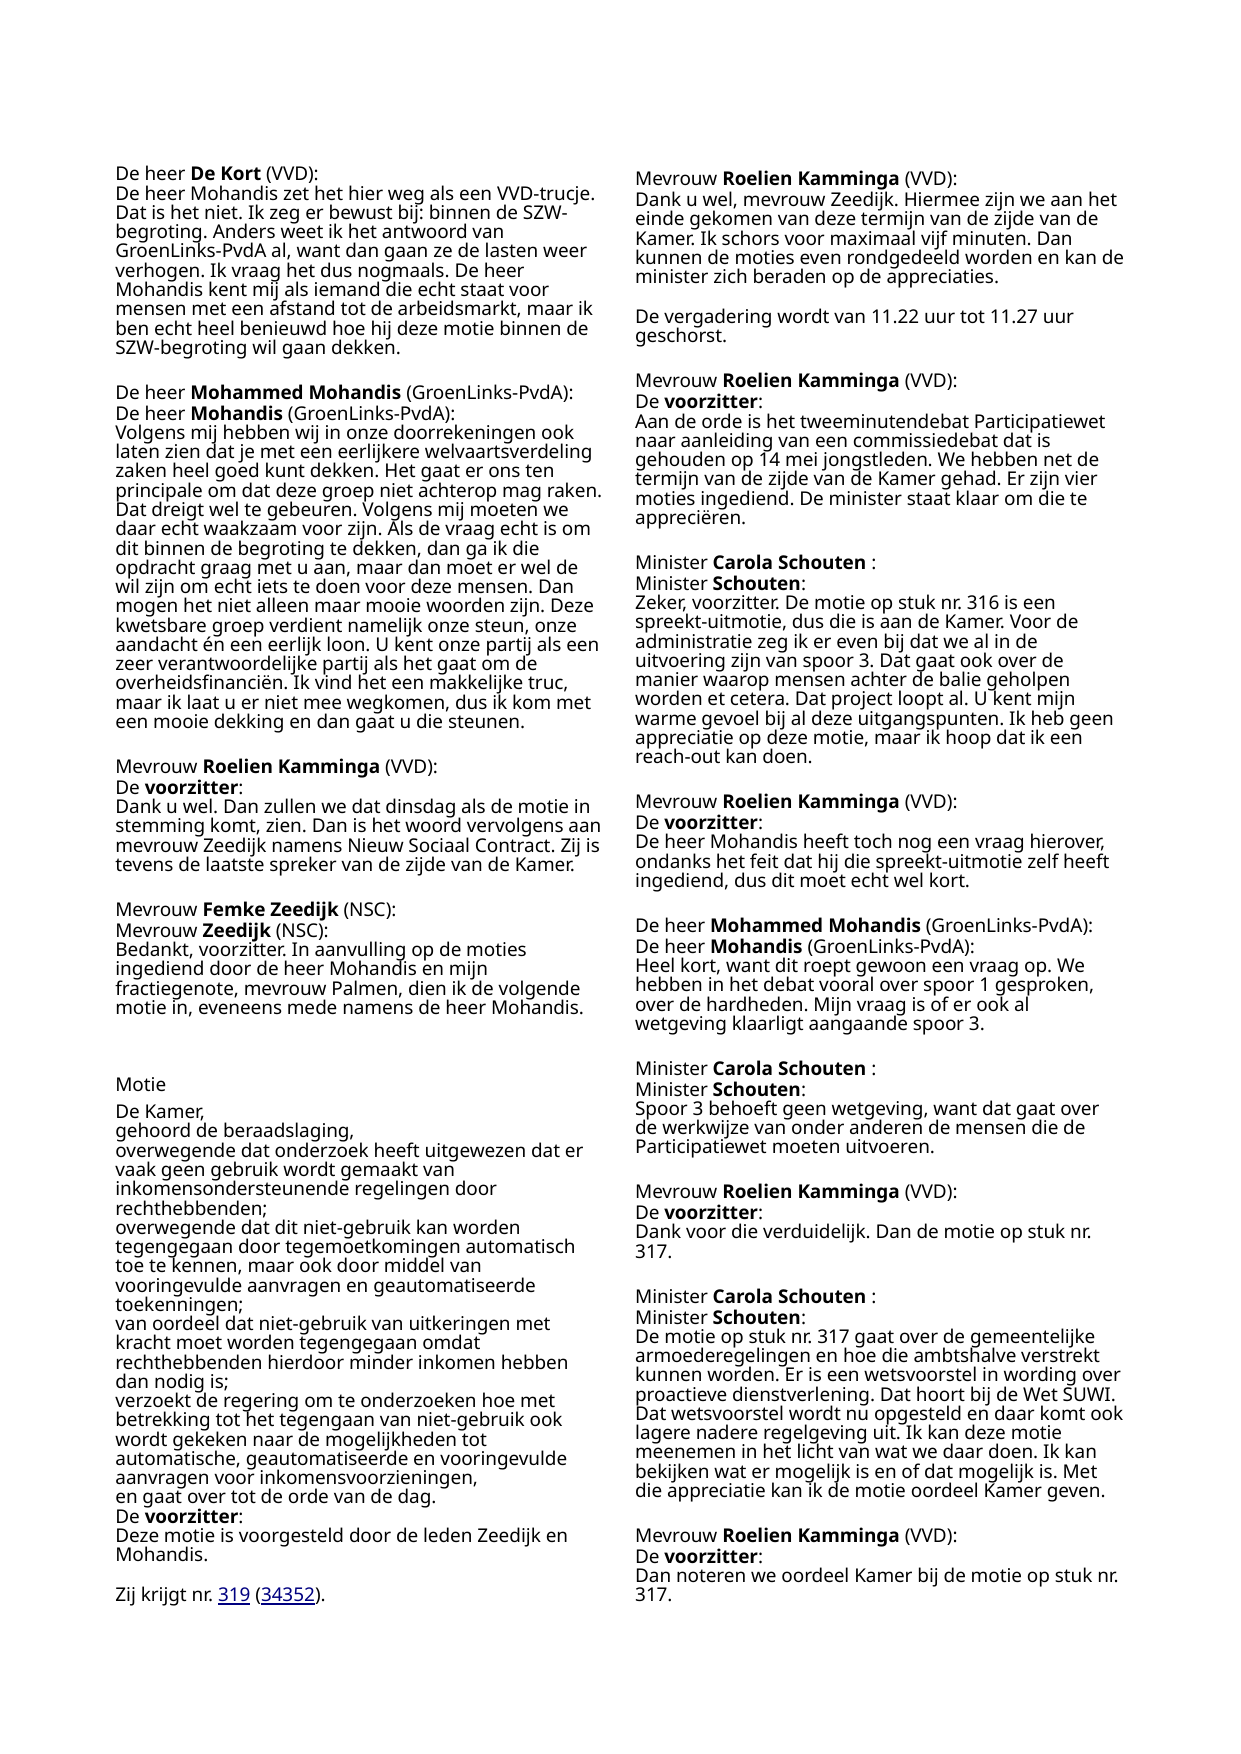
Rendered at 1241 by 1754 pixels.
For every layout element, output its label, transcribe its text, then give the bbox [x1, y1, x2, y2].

text Minister Carola Schouten : [635, 1283, 1125, 1309]
text De heer Mohandis (GroenLinks-PvdA): [635, 938, 1125, 957]
text De heer De Kort (VVD): [115, 165, 605, 184]
text Mevrouw Roelien Kamminga (VVD): [635, 165, 1125, 191]
text Zeker, voorzitter. De motie op stuk nr. 316 is een spreekt-uitmotie, dus die is aan de Kamer. Voor de administratie zeg ik er even bij dat we al in de uitvoering zijn van spoor 3. Dat gaat ook over de manier waarop mensen achter de balie geholpen worden et cetera. Dat project loopt al. U kent mijn warme gevoel bij al deze uitgangspunten. Ik heb geen appreciatie op deze motie, maar ik hoop dat ik een reach-out kan doen. [635, 594, 1125, 767]
text Dank u wel. Dan zullen we dat dinsdag als de motie in stemming komt, zien. Dan is het woord vervolgens aan mevrouw Zeedijk namens Nieuw Sociaal Contract. Zij is tevens de laatste spreker van de zijde van de Kamer. [115, 798, 605, 875]
text De voorzitter: [635, 814, 1125, 833]
text van oordeel dat niet-gebruik van uitkeringen met kracht moet worden tegengegaan omdat rechthebbenden hierdoor minder inkomen hebben dan nodig is; [115, 1315, 605, 1392]
text Minister Schouten: [635, 1081, 1125, 1100]
text Heel kort, want dit roept gewoon een vraag op. We hebben in het debat vooral over spoor 1 gesproken, over de hardheden. Mijn vraag is of er ook al wetgeving klaarligt aangaande spoor 3. [635, 957, 1125, 1034]
text De heer Mohandis zet het hier weg als een VVD-trucje. Dat is het niet. Ik zeg er bewust bij: binnen de SZW-begroting. Anders weet ik het antwoord van GroenLinks-PvdA al, want dan gaan ze de lasten weer verhogen. Ik vraag het dus nogmaals. De heer Mohandis kent mij als iemand die echt staat voor mensen met een afstand tot de arbeidsmarkt, maar ik ben echt heel benieuwd hoe hij deze motie binnen de SZW-begroting wil gaan dekken. [115, 184, 605, 358]
text Volgens mij hebben wij in onze doorrekeningen ook laten zien dat je met een eerlijkere welvaartsverdeling zaken heel goed kunt dekken. Het gaat er ons ten principale om dat deze groep niet achterop mag raken. Dat dreigt wel te gebeuren. Volgens mij moeten we daar echt waakzaam voor zijn. Als de vraag echt is om dit binnen de begroting te dekken, dan ga ik die opdracht graag met u aan, maar dan moet er wel de wil zijn om echt iets te doen voor deze mensen. Dan mogen het niet alleen maar mooie woorden zijn. Deze kwetsbare groep verdient namelijk onze steun, onze aandacht én een eerlijk loon. U kent onze partij als een zeer verantwoordelijke partij als het gaat om de overheidsfinanciën. Ik vind het een makkelijke truc, maar ik laat u er niet mee wegkomen, dus ik kom met een mooie dekking en dan gaat u die steunen. [115, 424, 605, 732]
text De voorzitter: [635, 1548, 1125, 1567]
text Aan de orde is het tweeminutendebat Participatiewet naar aanleiding van een commissiedebat dat is gehouden op 14 mei jongstleden. We hebben net de termijn van de zijde van de Kamer gehad. Er zijn vier moties ingediend. De minister staat klaar om die te appreciëren. [635, 413, 1125, 528]
text Motie [115, 1071, 605, 1097]
text Dank voor die verduidelijk. Dan de motie op stuk nr. 317. [635, 1223, 1125, 1262]
text Dank u wel, mevrouw Zeedijk. Hiermee zijn we aan het einde gekomen van deze termijn van de zijde van de Kamer. Ik schors voor maximaal vijf minuten. Dan kunnen de moties even rondgedeeld worden en kan de minister zich beraden op de appreciaties. [635, 191, 1125, 287]
text Minister Schouten: [635, 575, 1125, 594]
text Spoor 3 behoeft geen wetgeving, want dat gaat over de werkwijze van onder anderen de mensen die de Participatiewet moeten uitvoeren. [635, 1100, 1125, 1158]
text Dan noteren we oordeel Kamer bij de motie op stuk nr. 317. [635, 1567, 1125, 1606]
text Minister Carola Schouten : [635, 549, 1125, 575]
text De heer Mohandis heeft toch nog een vraag hierover, ondanks het feit dat hij die spreekt-uitmotie zelf heeft ingediend, dus dit moet echt wel kort. [635, 833, 1125, 891]
text verzoekt de regering om te onderzoeken hoe met betrekking tot het tegengaan van niet-gebruik ook wordt gekeken naar de mogelijkheden tot automatische, geautomatiseerde en vooringevulde aanvragen voor inkomensvoorzieningen, [115, 1392, 605, 1488]
text Mevrouw Roelien Kamminga (VVD): [115, 753, 605, 779]
text De voorzitter: [635, 1204, 1125, 1223]
text en gaat over tot de orde van de dag. [115, 1488, 605, 1508]
text gehoord de beraadslaging, [115, 1122, 605, 1142]
text Mevrouw Roelien Kamminga (VVD): [635, 1178, 1125, 1204]
text De motie op stuk nr. 317 gaat over de gemeentelijke armoederegelingen en hoe die ambtshalve verstrekt kunnen worden. Er is een wetsvoorstel in wording over proactieve dienstverlening. Dat hoort bij de Wet SUWI. Dat wetsvoorstel wordt nu opgesteld en daar komt ook lagere nadere regelgeving uit. Ik kan deze motie meenemen in het licht van wat we daar doen. Ik kan bekijken wat er mogelijk is en of dat mogelijk is. Met die appreciatie kan ik de motie oordeel Kamer geven. [635, 1328, 1125, 1501]
text overwegende dat dit niet-gebruik kan worden tegengegaan door tegemoetkomingen automatisch toe te kennen, maar ook door middel van vooringevulde aanvragen en geautomatiseerde toekenningen; [115, 1219, 605, 1315]
text De heer Mohandis (GroenLinks-PvdA): [115, 404, 605, 424]
text Minister Schouten: [635, 1309, 1125, 1328]
text Mevrouw Roelien Kamminga (VVD): [635, 1522, 1125, 1548]
text Bedankt, voorzitter. In aanvulling op de moties ingediend door de heer Mohandis en mijn fractiegenote, mevrouw Palmen, dien ik de volgende motie in, eveneens mede namens de heer Mohandis. [115, 941, 605, 1018]
text Zij krijgt nr. 319 (34352). [115, 1586, 605, 1606]
text De heer Mohammed Mohandis (GroenLinks-PvdA): [115, 379, 605, 404]
text Mevrouw Femke Zeedijk (NSC): [115, 896, 605, 922]
text De heer Mohammed Mohandis (GroenLinks-PvdA): [635, 912, 1125, 938]
text Mevrouw Roelien Kamminga (VVD): [635, 368, 1125, 393]
text De voorzitter: [115, 1508, 605, 1527]
text Mevrouw Roelien Kamminga (VVD): [635, 788, 1125, 814]
text De voorzitter: [635, 393, 1125, 413]
text overwegende dat onderzoek heeft uitgewezen dat er vaak geen gebruik wordt gemaakt van inkomensondersteunende regelingen door rechthebbenden; [115, 1142, 605, 1219]
text De voorzitter: [115, 779, 605, 798]
text Deze motie is voorgesteld door de leden Zeedijk en Mohandis. [115, 1527, 605, 1566]
text De vergadering wordt van 11.22 uur tot 11.27 uur geschorst. [635, 308, 1125, 347]
text Mevrouw Zeedijk (NSC): [115, 922, 605, 941]
text De Kamer, [115, 1103, 605, 1122]
text Minister Carola Schouten : [635, 1055, 1125, 1081]
